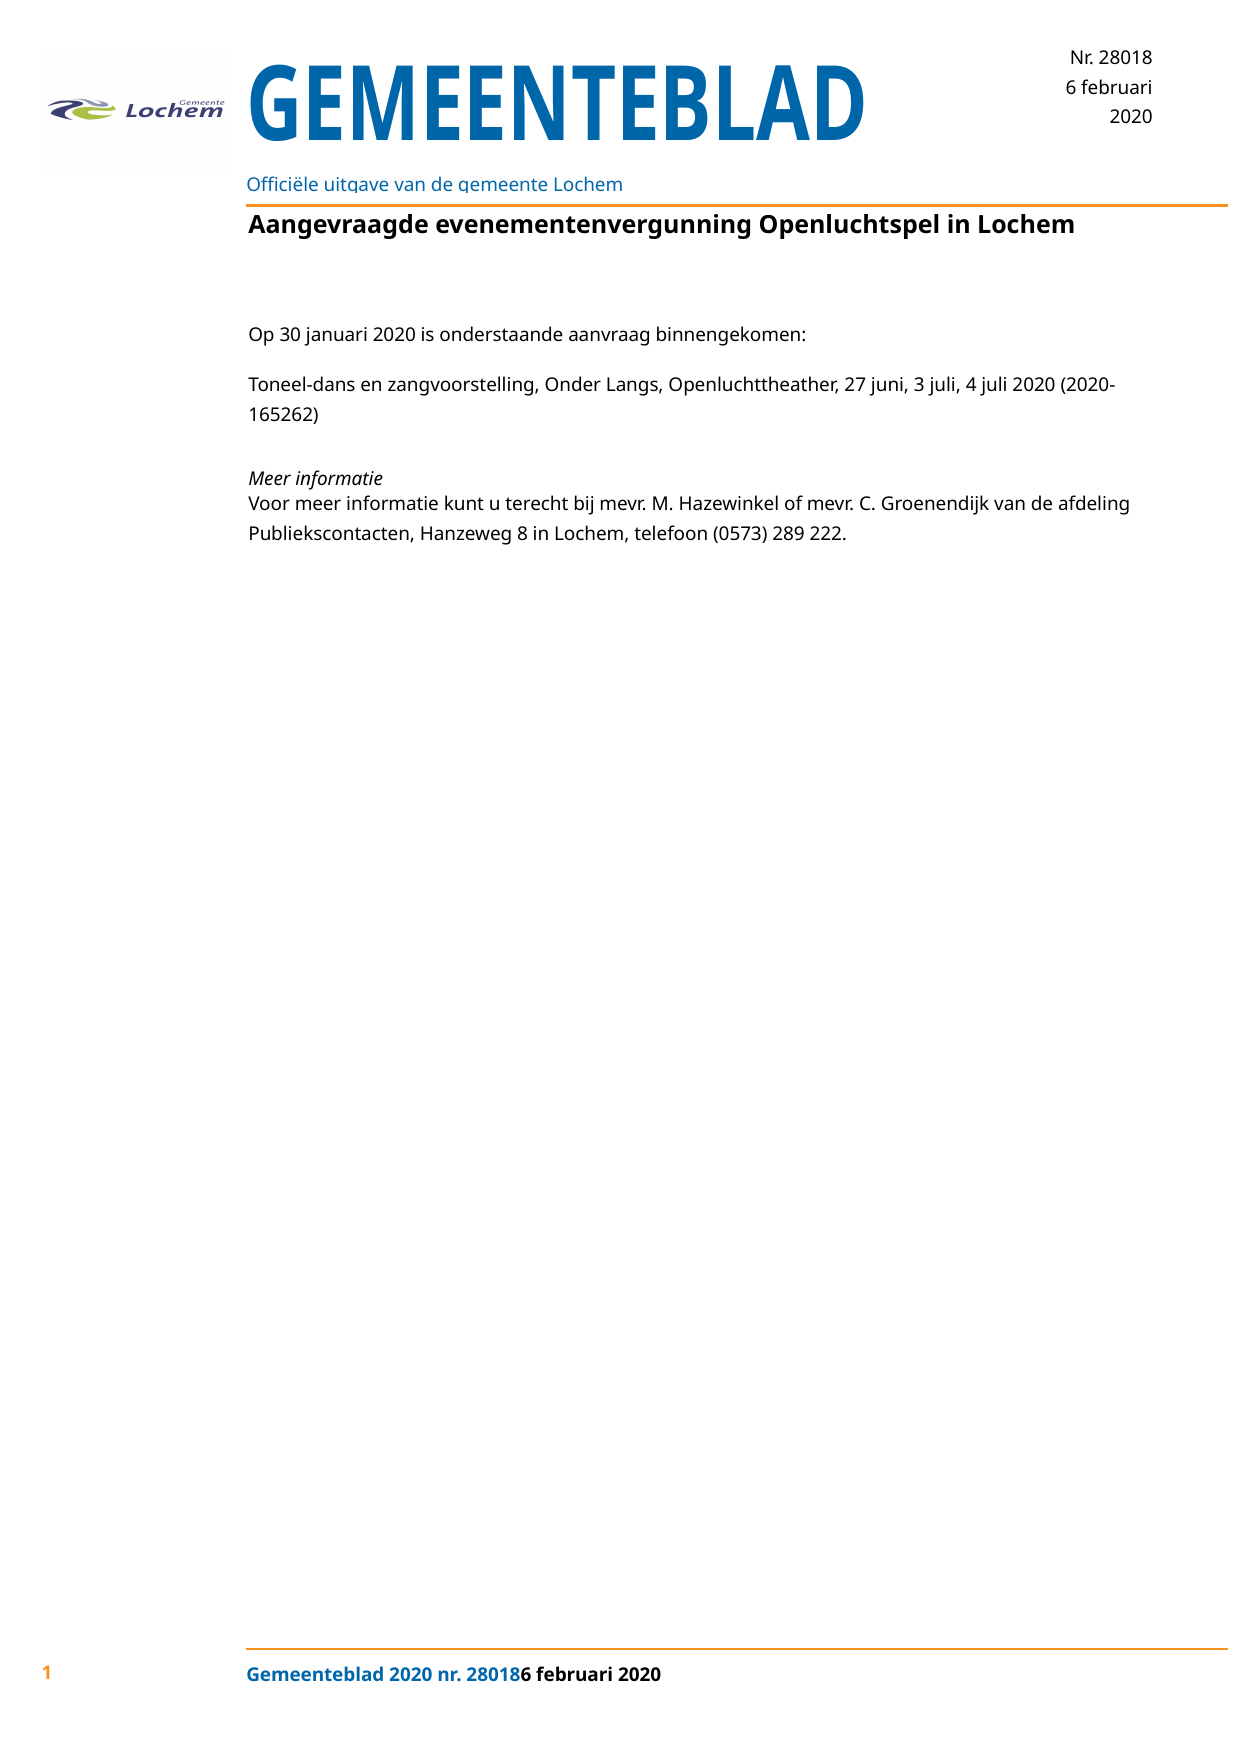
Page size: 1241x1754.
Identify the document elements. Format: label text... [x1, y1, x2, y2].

text Op 30 januari 2020 is onderstaande aanvraag binnengekomen: [248, 321, 1152, 346]
text Toneel-dans en zangvoorstelling, Onder Langs, Openluchttheather, 27 juni, 3 juli, 4 juli 2020 (2020-165262) [248, 371, 1152, 426]
picture [41, 47, 231, 172]
text Aangevraagde evenementenvergunning Openluchtspel in Lochem [248, 207, 1152, 241]
text Voor meer informatie kunt u terecht bij mevr. M. Hazewinkel of mevr. C. Groenendijk van de afdeling Publiekscontacten, Hanzeweg 8 in Lochem, telefoon (0573) 289 222. [248, 490, 1152, 546]
text Meer informatie [248, 465, 1152, 490]
